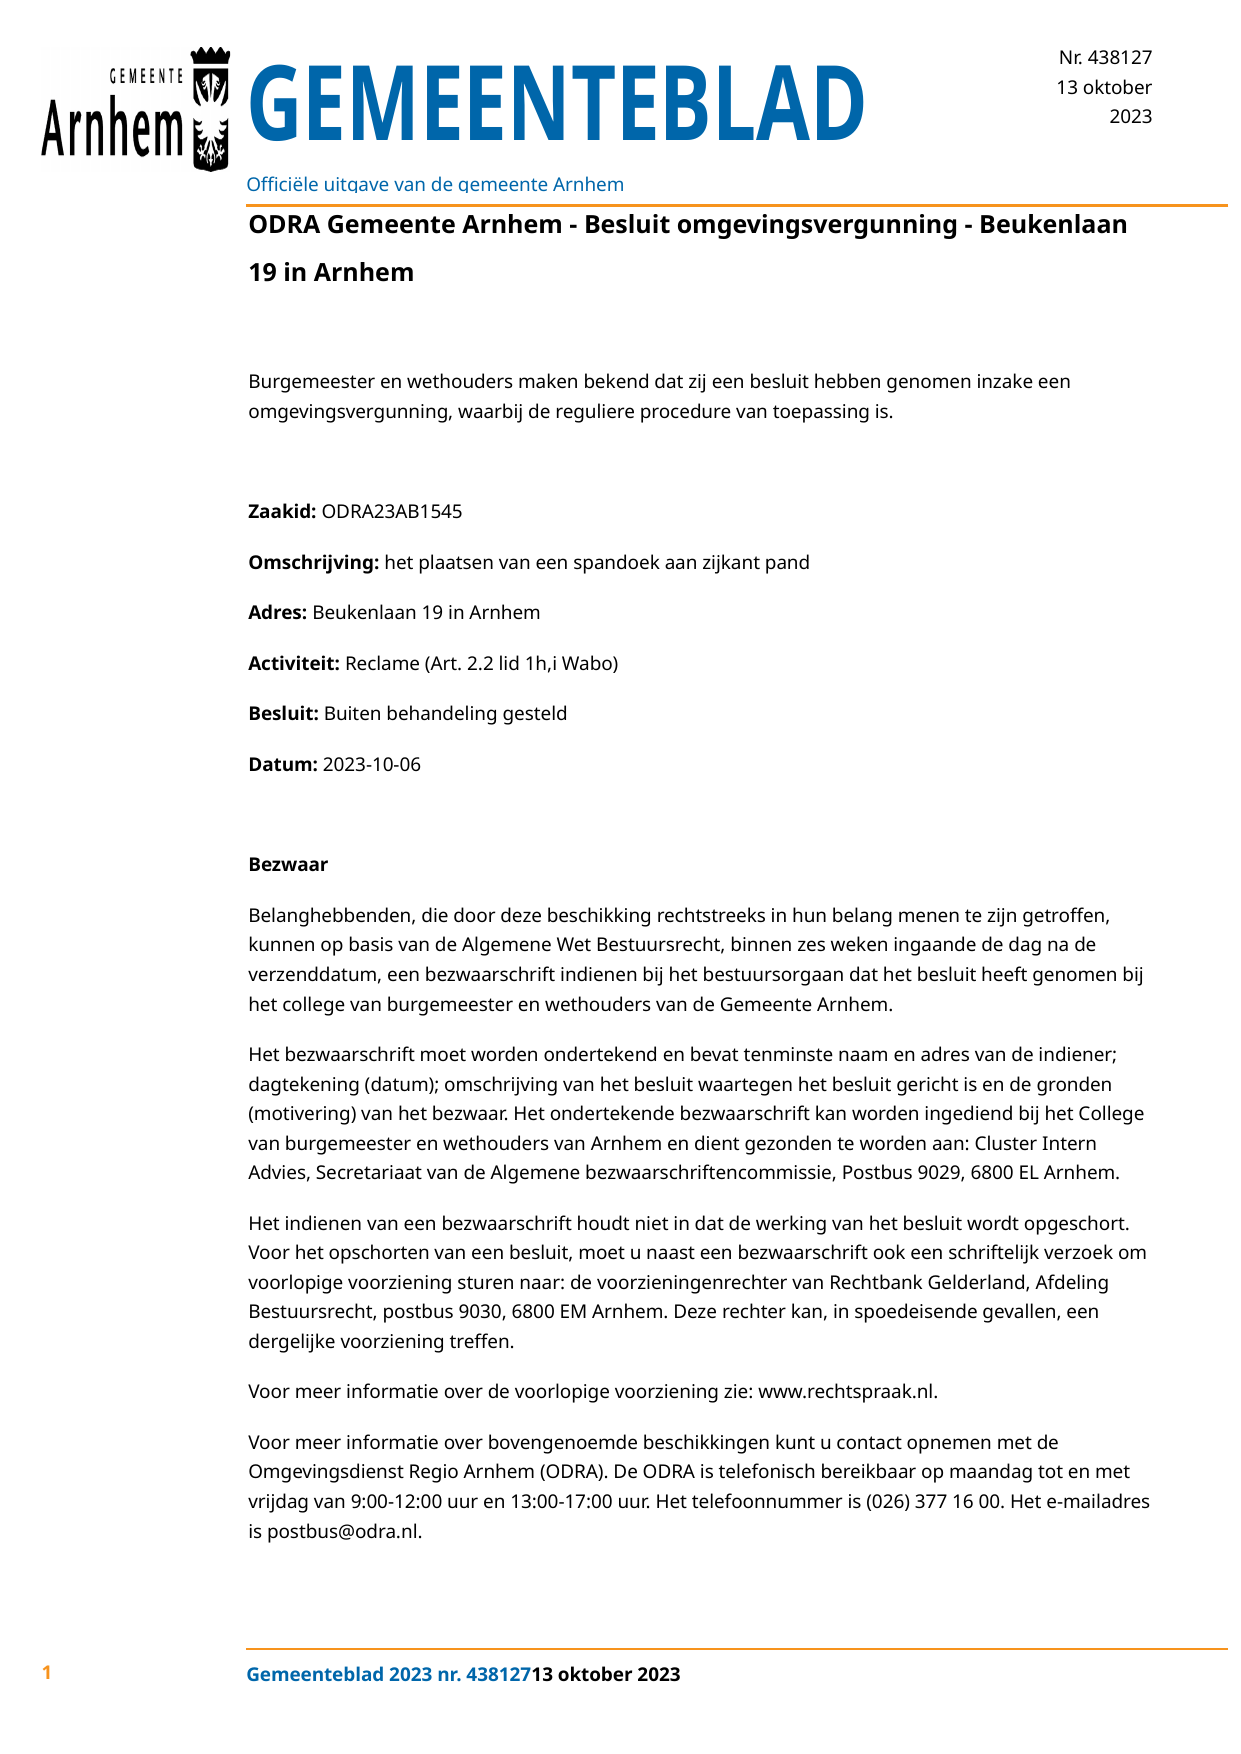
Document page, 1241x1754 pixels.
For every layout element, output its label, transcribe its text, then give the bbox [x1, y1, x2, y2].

text Activiteit: Reclame (Art. 2.2 lid 1h,i Wabo) [248, 650, 1152, 676]
text Besluit: Buiten behandeling gesteld [248, 700, 1152, 726]
text Bezwaar [248, 852, 1152, 877]
text Zaakid: ODRA23AB1545 [248, 499, 1152, 524]
text Het indienen van een bezwaarschrift houdt niet in dat de werking van het besluit wordt opgeschort. Voor het opschorten van een besluit, moet u naast een bezwaarschrift ook een schriftelijk verzoek om voorlopige voorziening sturen naar: de voorzieningenrechter van Rechtbank Gelderland, Afdeling Bestuursrecht, postbus 9030, 6800 EM Arnhem. Deze rechter kan, in spoedeisende gevallen, een dergelijke voorziening treffen. [248, 1210, 1152, 1354]
text Burgemeester en wethouders maken bekend dat zij een besluit hebben genomen inzake een omgevingsvergunning, waarbij de reguliere procedure van toepassing is. [248, 368, 1152, 424]
text Voor meer informatie over de voorlopige voorziening zie: www.rechtspraak.nl. [248, 1379, 1152, 1404]
text Datum: 2023-10-06 [248, 751, 1152, 777]
text Het bezwaarschrift moet worden ondertekend en bevat tenminste naam en adres van de indiener; dagtekening (datum); omschrijving van het besluit waartegen het besluit gericht is en de gronden (motivering) van het bezwaar. Het ondertekende bezwaarschrift kan worden ingediend bij het College van burgemeester en wethouders van Arnhem en dient gezonden te worden aan: Cluster Intern Advies, Secretariaat van de Algemene bezwaarschriftencommissie, Postbus 9029, 6800 EL Arnhem. [248, 1041, 1152, 1185]
text Adres: Beukenlaan 19 in Arnhem [248, 599, 1152, 625]
text Belanghebbenden, die door deze beschikking rechtstreeks in hun belang menen te zijn getroffen, kunnen op basis van de Algemene Wet Bestuursrecht, binnen zes weken ingaande de dag na de verzenddatum, een bezwaarschrift indienen bij het bestuursorgaan dat het besluit heeft genomen bij het college van burgemeester en wethouders van de Gemeente Arnhem. [248, 902, 1152, 1017]
text Voor meer informatie over bovengenoemde beschikkingen kunt u contact opnemen met de Omgevingsdienst Regio Arnhem (ODRA). De ODRA is telefonisch bereikbaar op maandag tot en met vrijdag van 9:00-12:00 uur en 13:00-17:00 uur. Het telefoonnummer is (026) 377 16 00. Het e-mailadres is postbus@odra.nl. [248, 1429, 1152, 1544]
text Omschrijving: het plaatsen van een spandoek aan zijkant pand [248, 549, 1152, 575]
picture [41, 47, 231, 172]
text ODRA Gemeente Arnhem - Besluit omgevingsvergunning - Beukenlaan 19 in Arnhem [248, 207, 1152, 288]
